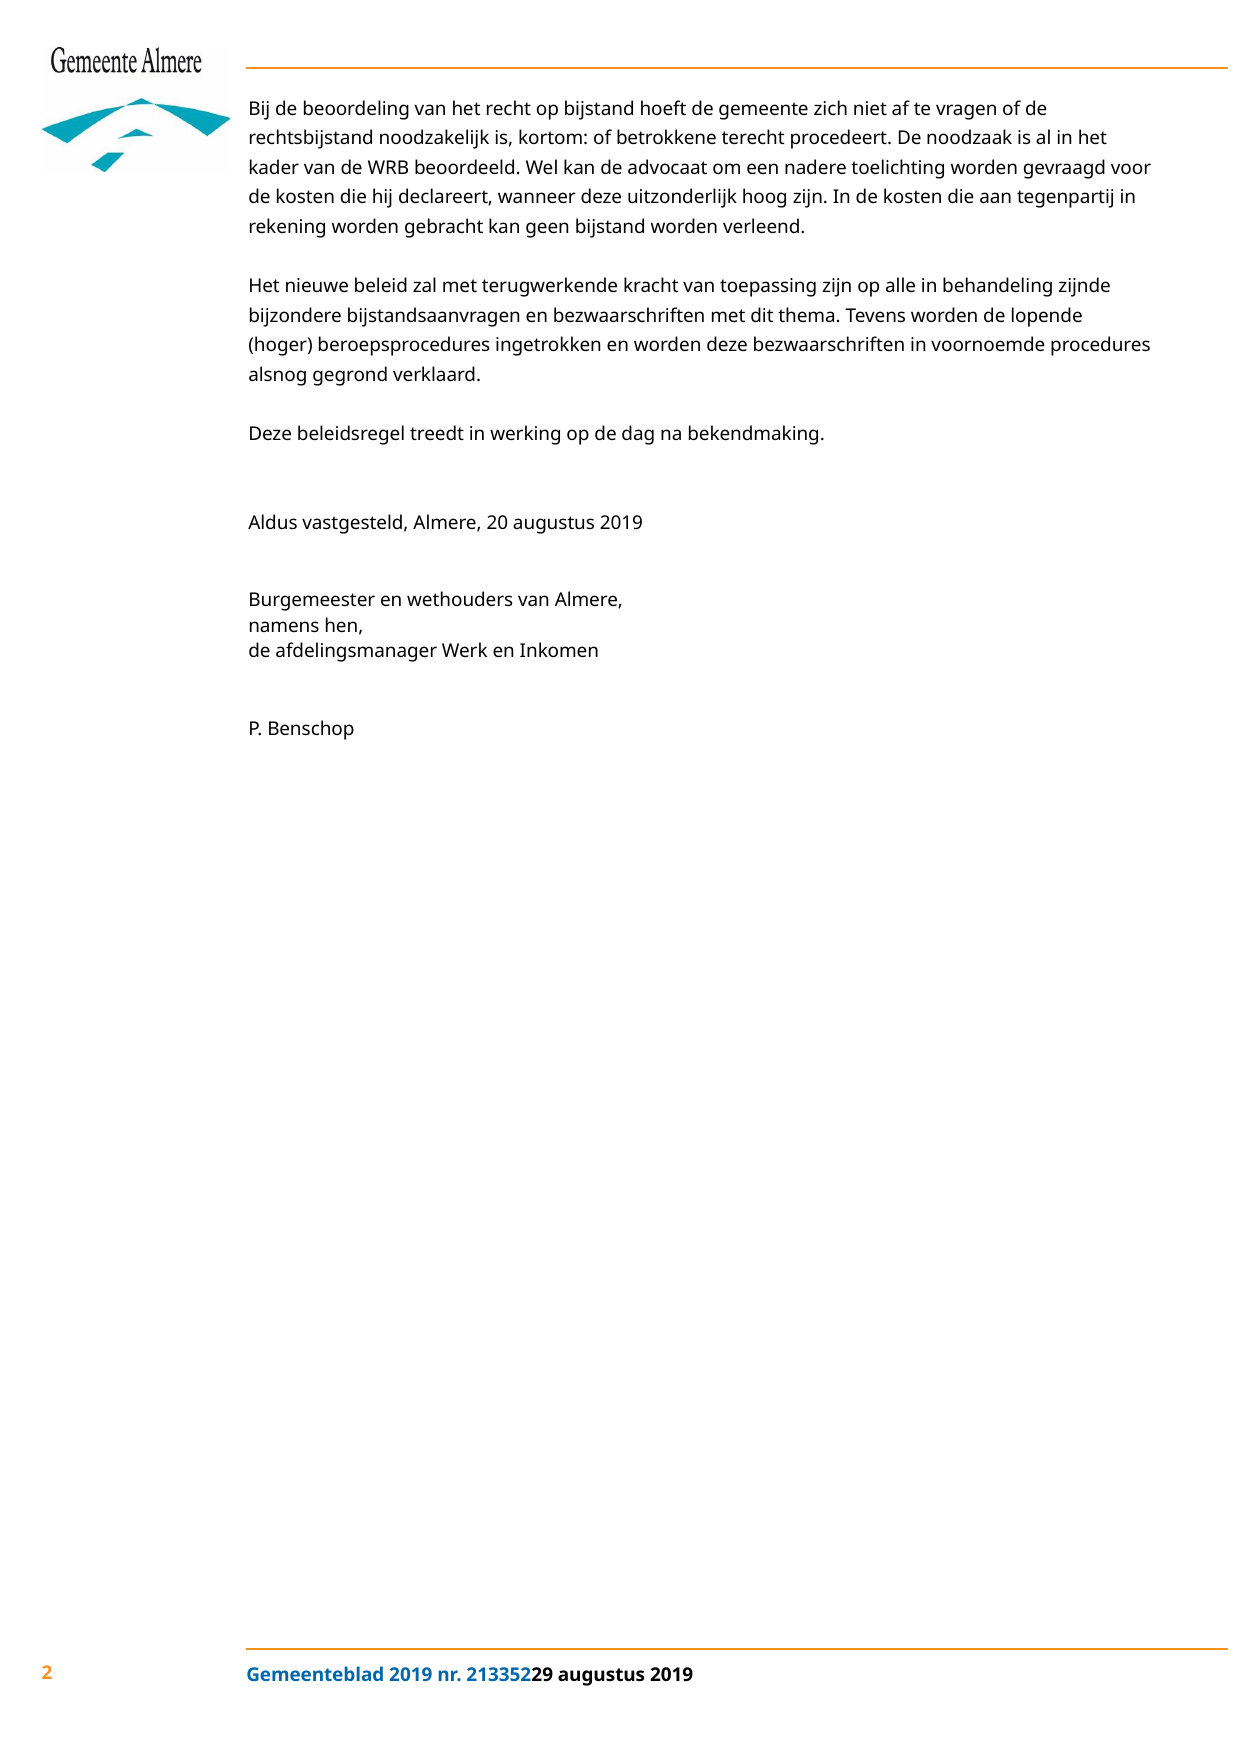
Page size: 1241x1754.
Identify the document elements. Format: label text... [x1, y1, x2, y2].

text Deze beleidsregel treedt in werking op de dag na bekendmaking. [248, 420, 1152, 446]
text Het nieuwe beleid zal met terugwerkende kracht van toepassing zijn op alle in behandeling zijnde bijzondere bijstandsaanvragen en bezwaarschriften met dit thema. Tevens worden de lopende (hoger) beroepsprocedures ingetrokken en worden deze bezwaarschriften in voornoemde procedures alsnog gegrond verklaard. [248, 272, 1152, 387]
text Bij de beoordeling van het recht op bijstand hoeft de gemeente zich niet af te vragen of de rechtsbijstand noodzakelijk is, kortom: of betrokkene terecht procedeert. De noodzaak is al in het kader van de WRB beoordeeld. Wel kan de advocaat om een nadere toelichting worden gevraagd voor de kosten die hij declareert, wanneer deze uitzonderlijk hoog zijn. In de kosten die aan tegenpartij in rekening worden gebracht kan geen bijstand worden verleend. [248, 95, 1152, 239]
picture [41, 47, 231, 172]
text de afdelingsmanager Werk en Inkomen [248, 638, 1152, 663]
text namens hen, [248, 612, 1152, 638]
text Aldus vastgesteld, Almere, 20 augustus 2019 [248, 509, 1152, 535]
text Burgemeester en wethouders van Almere, [248, 586, 1152, 612]
text P. Benschop [248, 715, 1152, 741]
